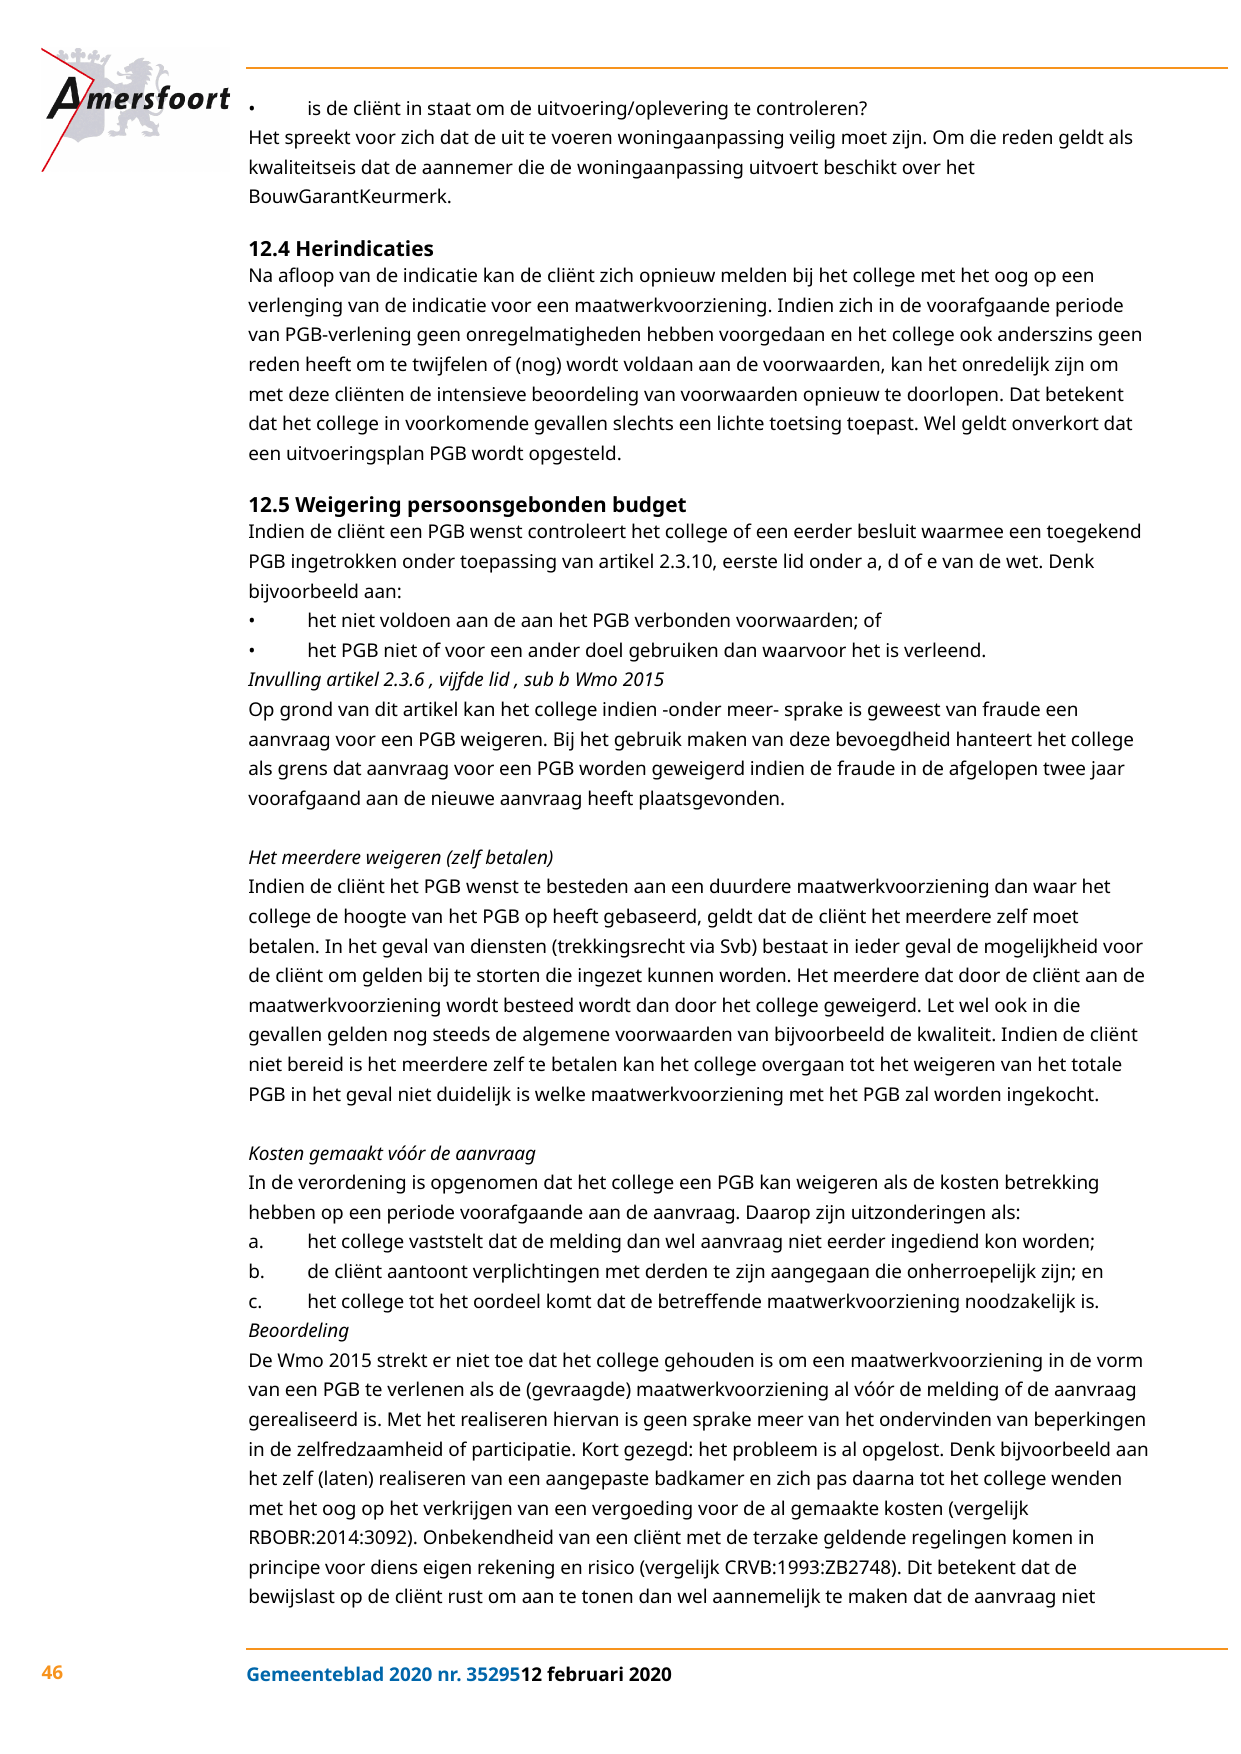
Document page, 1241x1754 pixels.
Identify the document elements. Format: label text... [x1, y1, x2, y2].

text Het meerdere weigeren (zelf betalen) [248, 844, 1152, 870]
list het PGB niet of voor een ander doel gebruiken dan waarvoor het is verleend. [248, 637, 1152, 663]
text Op grond van dit artikel kan het college indien -onder meer- sprake is geweest van fraude een aanvraag voor een PGB weigeren. Bij het gebruik maken van deze bevoegdheid hanteert het college als grens dat aanvraag voor een PGB worden geweigerd indien de fraude in de afgelopen twee jaar voorafgaand aan de nieuwe aanvraag heeft plaatsgevonden. [248, 696, 1152, 811]
text Invulling artikel 2.3.6 , vijfde lid , sub b Wmo 2015 [248, 667, 1152, 692]
text 12.5 Weigering persoonsgebonden budget [248, 490, 1152, 519]
list is de cliënt in staat om de uitvoering/oplevering te controleren? [248, 95, 1152, 121]
list de cliënt aantoont verplichtingen met derden te zijn aangegaan die onherroepelijk zijn; en [248, 1258, 1152, 1284]
list het college vaststelt dat de melding dan wel aanvraag niet eerder ingediend kon worden; [248, 1229, 1152, 1254]
picture [41, 47, 231, 172]
text 12.4 Herindicaties [248, 234, 1152, 262]
text Indien de cliënt een PGB wenst controleert het college of een eerder besluit waarmee een toegekend PGB ingetrokken onder toepassing van artikel 2.3.10, eerste lid onder a, d of e van de wet. Denk bijvoorbeeld aan: [248, 519, 1152, 604]
text De Wmo 2015 strekt er niet toe dat het college gehouden is om een maatwerkvoorziening in de vorm van een PGB te verlenen als de (gevraagde) maatwerkvoorziening al vóór de melding of de aanvraag gerealiseerd is. Met het realiseren hiervan is geen sprake meer van het ondervinden van beperkingen in de zelfredzaamheid of participatie. Kort gezegd: het probleem is al opgelost. Denk bijvoorbeeld aan het zelf (laten) realiseren van een aangepaste badkamer en zich pas daarna tot het college wenden met het oog op het verkrijgen van een vergoeding voor de al gemaakte kosten (vergelijk RBOBR:2014:3092). Onbekendheid van een cliënt met de terzake geldende regelingen komen in principe voor diens eigen rekening en risico (vergelijk CRVB:1993:ZB2748). Dit betekent dat de bewijslast op de cliënt rust om aan te tonen dan wel aannemelijk te maken dat de aanvraag niet [248, 1347, 1152, 1609]
text Het spreekt voor zich dat de uit te voeren woningaanpassing veilig moet zijn. Om die reden geldt als kwaliteitseis dat de aannemer die de woningaanpassing uitvoert beschikt over het BouwGarantKeurmerk. [248, 124, 1152, 209]
list het college tot het oordeel komt dat de betreffende maatwerkvoorziening noodzakelijk is. [248, 1288, 1152, 1314]
list het niet voldoen aan de aan het PGB verbonden voorwaarden; of [248, 607, 1152, 633]
text Kosten gemaakt vóór de aanvraag [248, 1140, 1152, 1166]
text Indien de cliënt het PGB wenst te besteden aan een duurdere maatwerkvoorziening dan waar het college de hoogte van het PGB op heeft gebaseerd, geldt dat de cliënt het meerdere zelf moet betalen. In het geval van diensten (trekkingsrecht via Svb) bestaat in ieder geval de mogelijkheid voor de cliënt om gelden bij te storten die ingezet kunnen worden. Het meerdere dat door de cliënt aan de maatwerkvoorziening wordt besteed wordt dan door het college geweigerd. Let wel ook in die gevallen gelden nog steeds de algemene voorwaarden van bijvoorbeeld de kwaliteit. Indien de cliënt niet bereid is het meerdere zelf te betalen kan het college overgaan tot het weigeren van het totale PGB in het geval niet duidelijk is welke maatwerkvoorziening met het PGB zal worden ingekocht. [248, 874, 1152, 1107]
text Beoordeling [248, 1317, 1152, 1343]
text In de verordening is opgenomen dat het college een PGB kan weigeren als de kosten betrekking hebben op een periode voorafgaande aan de aanvraag. Daarop zijn uitzonderingen als: [248, 1169, 1152, 1225]
text Na afloop van de indicatie kan de cliënt zich opnieuw melden bij het college met het oog op een verlenging van de indicatie voor een maatwerkvoorziening. Indien zich in de voorafgaande periode van PGB-verlening geen onregelmatigheden hebben voorgedaan en het college ook anderszins geen reden heeft om te twijfelen of (nog) wordt voldaan aan de voorwaarden, kan het onredelijk zijn om met deze cliënten de intensieve beoordeling van voorwaarden opnieuw te doorlopen. Dat betekent dat het college in voorkomende gevallen slechts een lichte toetsing toepast. Wel geldt onverkort dat een uitvoeringsplan PGB wordt opgesteld. [248, 262, 1152, 466]
